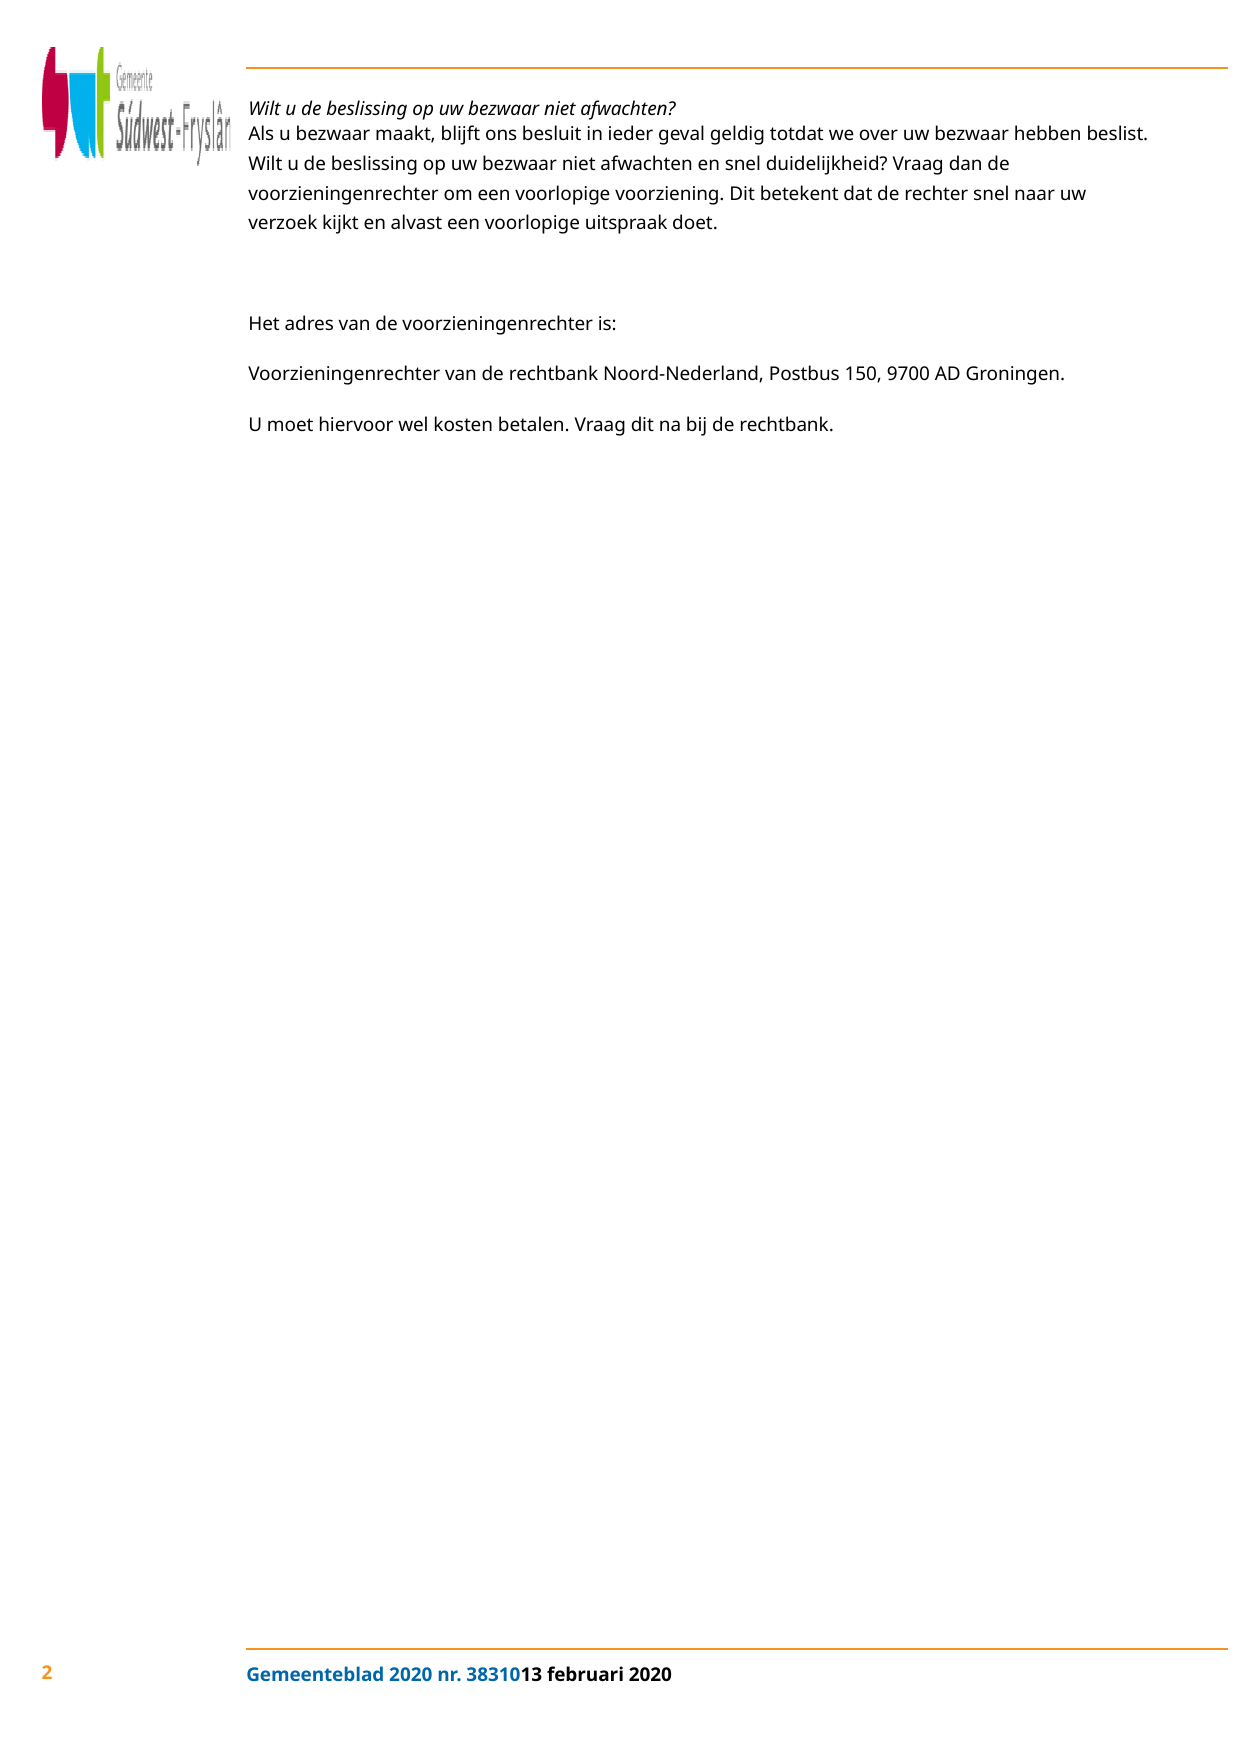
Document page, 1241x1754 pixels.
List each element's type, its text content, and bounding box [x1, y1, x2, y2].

text Het adres van de voorzieningenrechter is: [248, 310, 1152, 336]
text U moet hiervoor wel kosten betalen. Vraag dit na bij de rechtbank. [248, 411, 1152, 437]
text Wilt u de beslissing op uw bezwaar niet afwachten? [248, 95, 1152, 121]
text Als u bezwaar maakt, blijft ons besluit in ieder geval geldig totdat we over uw bezwaar hebben beslist. Wilt u de beslissing op uw bezwaar niet afwachten en snel duidelijkheid? Vraag dan de voorzieningenrechter om een voorlopige voorziening. Dit betekent dat de rechter snel naar uw verzoek kijkt en alvast een voorlopige uitspraak doet. [248, 121, 1152, 235]
picture [41, 47, 231, 172]
text Voorzieningenrechter van de rechtbank Noord-Nederland, Postbus 150, 9700 AD Groningen. [248, 361, 1152, 386]
